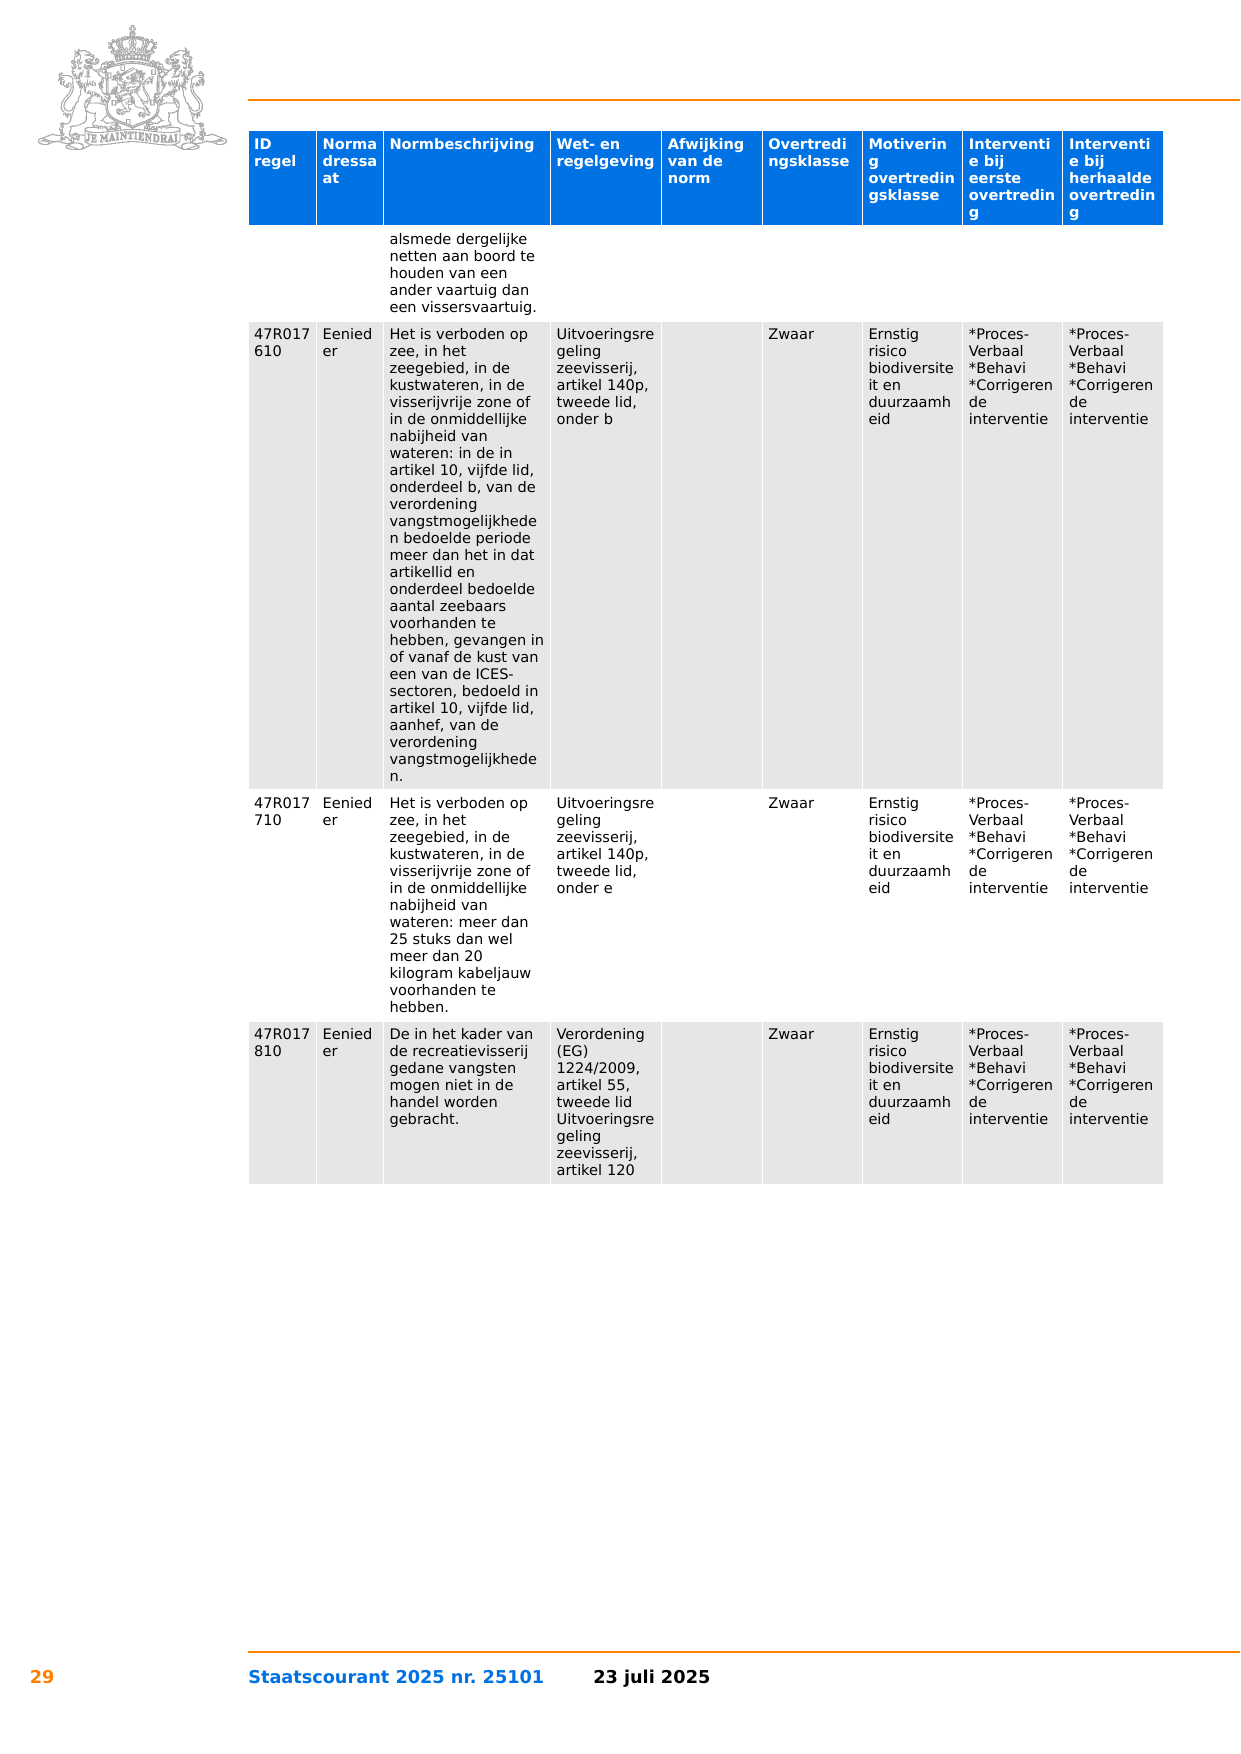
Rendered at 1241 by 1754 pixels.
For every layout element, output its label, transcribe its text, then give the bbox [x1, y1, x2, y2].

table_cell *Proces-Verbaal *Behavi *Corrigerende interventie [963, 790, 1062, 1021]
table_cell Eenieder [317, 790, 383, 1021]
table_cell [863, 226, 962, 321]
table_cell [1063, 226, 1163, 321]
table_cell alsmede dergelijke netten aan boord te houden van een ander vaartuig dan een vissersvaartuig. [384, 226, 550, 321]
table_header Interventie bij herhaalde overtreding [1063, 131, 1163, 225]
table_cell Ernstig risico biodiversiteit en duurzaamheid [863, 790, 962, 1021]
table_cell [662, 1022, 762, 1184]
table_cell 47R017710 [249, 790, 316, 1021]
table_cell Zwaar [763, 790, 862, 1021]
table_cell Eenieder [317, 322, 383, 789]
table_header Overtredingsklasse [763, 131, 862, 225]
table_header ID regel [249, 131, 316, 225]
table_cell Verordening (EG) 1224/2009, artikel 55, tweede lid Uitvoeringsregeling zeevisserij, artikel 120 [551, 1022, 661, 1184]
table_cell Het is verboden op zee, in het zeegebied, in de kustwateren, in de visserijvrije zone of in de onmiddellijke nabijheid van wateren: meer dan 25 stuks dan wel meer dan 20 kilogram kabeljauw voorhanden te hebben. [384, 790, 550, 1021]
table_cell Ernstig risico biodiversiteit en duurzaamheid [863, 1022, 962, 1184]
table_cell *Proces-Verbaal *Behavi *Corrigerende interventie [1063, 790, 1163, 1021]
table_cell 47R017610 [249, 322, 316, 789]
table_cell Uitvoeringsregeling zeevisserij, artikel 140p, tweede lid, onder b [551, 322, 661, 789]
table_header Wet- en regelgeving [551, 131, 661, 225]
table_header Normbeschrijving [384, 131, 550, 225]
picture [38, 25, 227, 150]
table_cell [317, 226, 383, 321]
table_cell *Proces-Verbaal *Behavi *Corrigerende interventie [1063, 322, 1163, 789]
table_cell *Proces-Verbaal *Behavi *Corrigerende interventie [1063, 1022, 1163, 1184]
table_cell 47R017810 [249, 1022, 316, 1184]
table_cell De in het kader van de recreatievisserij gedane vangsten mogen niet in de handel worden gebracht. [384, 1022, 550, 1184]
table_cell [551, 226, 661, 321]
table_cell [963, 226, 1062, 321]
table_cell [662, 322, 762, 789]
table_cell Het is verboden op zee, in het zeegebied, in de kustwateren, in de visserijvrije zone of in de onmiddellijke nabijheid van wateren: in de in artikel 10, vijfde lid, onderdeel b, van de verordening vangstmogelijkheden bedoelde periode meer dan het in dat artikellid en onderdeel bedoelde aantal zeebaars voorhanden te hebben, gevangen in of vanaf de kust van een van de ICES-sectoren, bedoeld in artikel 10, vijfde lid, aanhef, van de verordening vangstmogelijkheden. [384, 322, 550, 789]
table_header Normadressaat [317, 131, 383, 225]
table_header Afwijking van de norm [662, 131, 762, 225]
table_cell *Proces-Verbaal *Behavi *Corrigerende interventie [963, 1022, 1062, 1184]
table_cell [662, 226, 762, 321]
table_cell Zwaar [763, 1022, 862, 1184]
table_cell Uitvoeringsregeling zeevisserij, artikel 140p, tweede lid, onder e [551, 790, 661, 1021]
table_header Interventie bij eerste overtreding [963, 131, 1062, 225]
table_cell *Proces-Verbaal *Behavi *Corrigerende interventie [963, 322, 1062, 789]
table_cell [249, 226, 316, 321]
table_header Motivering overtredingsklasse [863, 131, 962, 225]
table_cell [662, 790, 762, 1021]
table_cell Eenieder [317, 1022, 383, 1184]
table_cell Ernstig risico biodiversiteit en duurzaamheid [863, 322, 962, 789]
table_cell Zwaar [763, 322, 862, 789]
table_cell [763, 226, 862, 321]
